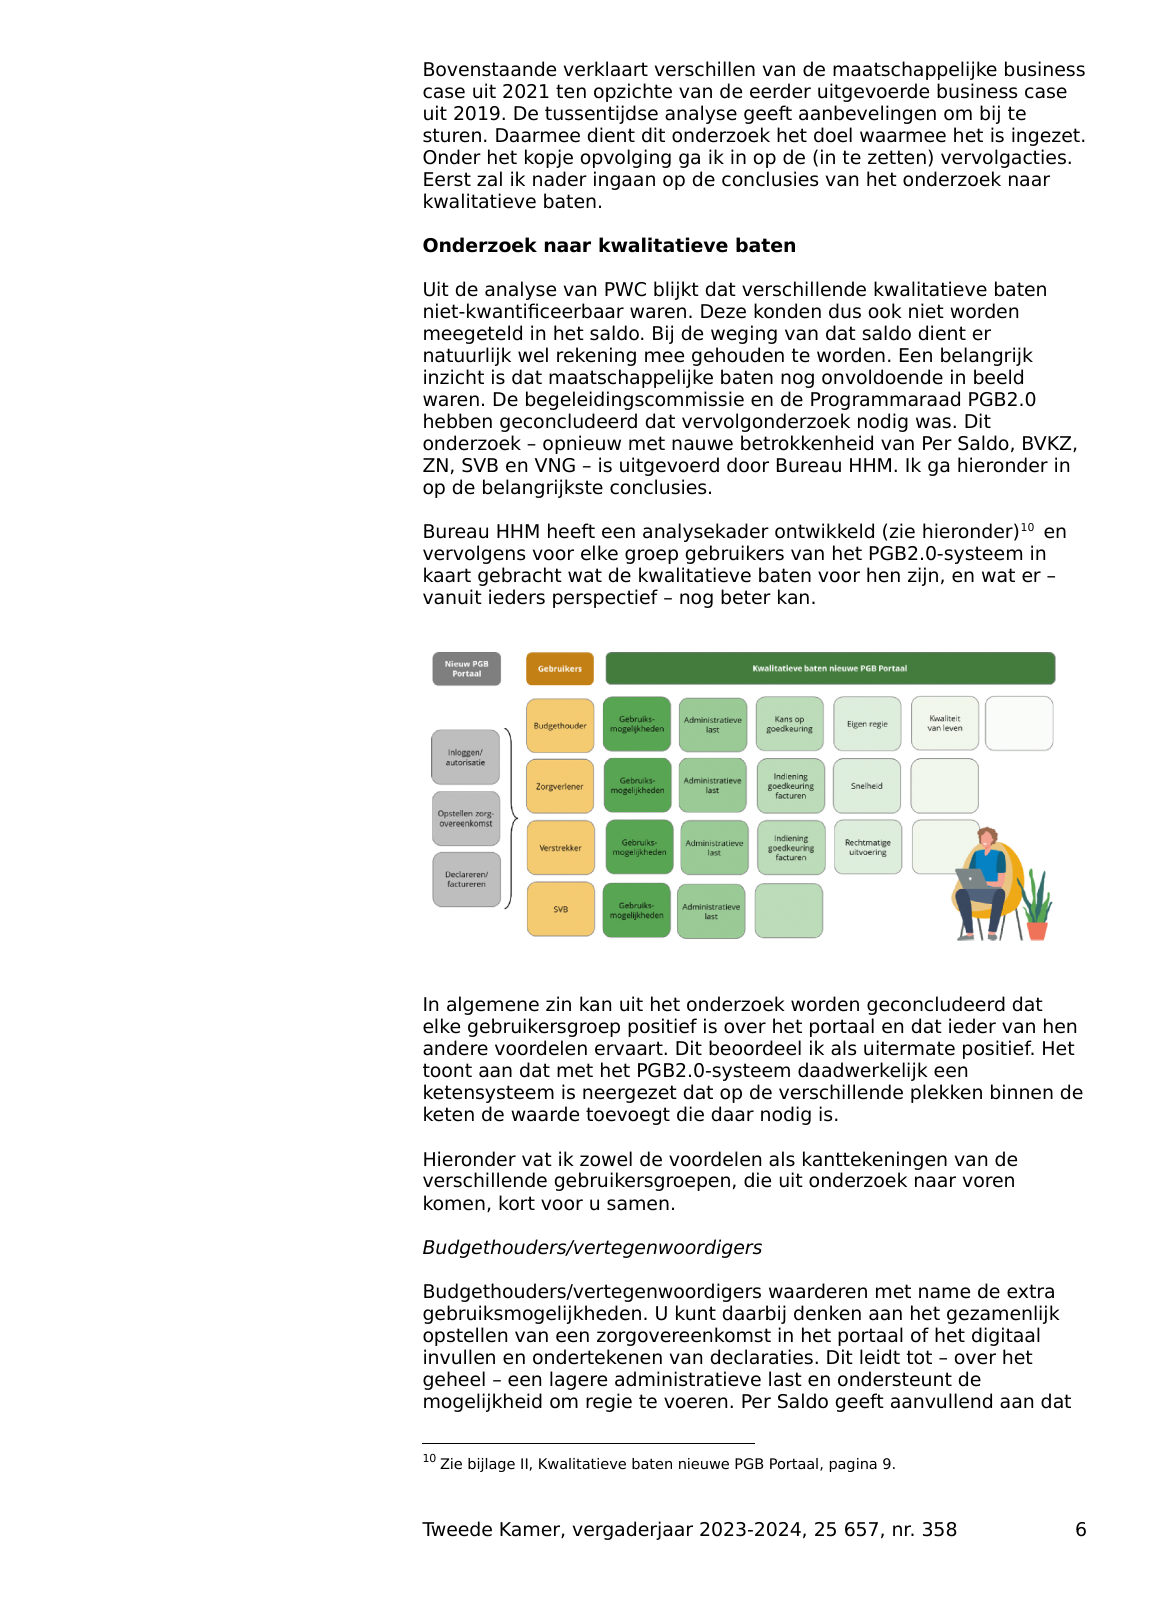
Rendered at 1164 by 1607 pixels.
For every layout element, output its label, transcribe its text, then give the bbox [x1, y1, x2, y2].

text Zie bijlage II, Kwalitatieve baten nieuwe PGB Portaal, pagina 9. [422, 1452, 1087, 1474]
subtitle Onderzoek naar kwalitatieve baten [422, 235, 1087, 257]
text Bureau HHM heeft een analysekader ontwikkeld (zie hieronder) en vervolgens voor elke groep gebruikers van het PGB2.0-systeem in kaart gebracht wat de kwalitatieve baten voor hen zijn, en wat er – vanuit ieders perspectief – nog beter kan. [422, 521, 1087, 609]
picture [422, 631, 1072, 951]
subtitle Budgethouders/vertegenwoordigers [422, 1237, 1087, 1258]
text In algemene zin kan uit het onderzoek worden geconcludeerd dat elke gebruikersgroep positief is over het portaal en dat ieder van hen andere voordelen ervaart. Dit beoordeel ik als uitermate positief. Het toont aan dat met het PGB2.0-systeem daadwerkelijk een ketensysteem is neergezet dat op de verschillende plekken binnen de keten de waarde toevoegt die daar nodig is. [422, 994, 1087, 1126]
text Uit de analyse van PWC blijkt dat verschillende kwalitatieve baten niet-kwantificeerbaar waren. Deze konden dus ook niet worden meegeteld in het saldo. Bij de weging van dat saldo dient er natuurlijk wel rekening mee gehouden te worden. Een belangrijk inzicht is dat maatschappelijke baten nog onvoldoende in beeld waren. De begeleidingscommissie en de Programmaraad PGB2.0 hebben geconcludeerd dat vervolgonderzoek nodig was. Dit onderzoek – opnieuw met nauwe betrokkenheid van Per Saldo, BVKZ, ZN, SVB en VNG – is uitgevoerd door Bureau HHM. Ik ga hieronder in op de belangrijkste conclusies. [422, 279, 1087, 499]
text Hieronder vat ik zowel de voordelen als kanttekeningen van de verschillende gebruikersgroepen, die uit onderzoek naar voren komen, kort voor u samen. [422, 1148, 1087, 1214]
text Bovenstaande verklaart verschillen van de maatschappelijke business case uit 2021 ten opzichte van de eerder uitgevoerde business case uit 2019. De tussentijdse analyse geeft aanbevelingen om bij te sturen. Daarmee dient dit onderzoek het doel waarmee het is ingezet. Onder het kopje opvolging ga ik in op de (in te zetten) vervolgacties. Eerst zal ik nader ingaan op de conclusies van het onderzoek naar kwalitatieve baten. [422, 59, 1087, 213]
text Budgethouders/vertegenwoordigers waarderen met name de extra gebruiksmogelijkheden. U kunt daarbij denken aan het gezamenlijk opstellen van een zorgovereenkomst in het portaal of het digitaal invullen en ondertekenen van declaraties. Dit leidt tot – over het geheel – een lagere administratieve last en ondersteunt de mogelijkheid om regie te voeren. Per Saldo geeft aanvullend aan dat [422, 1281, 1087, 1413]
